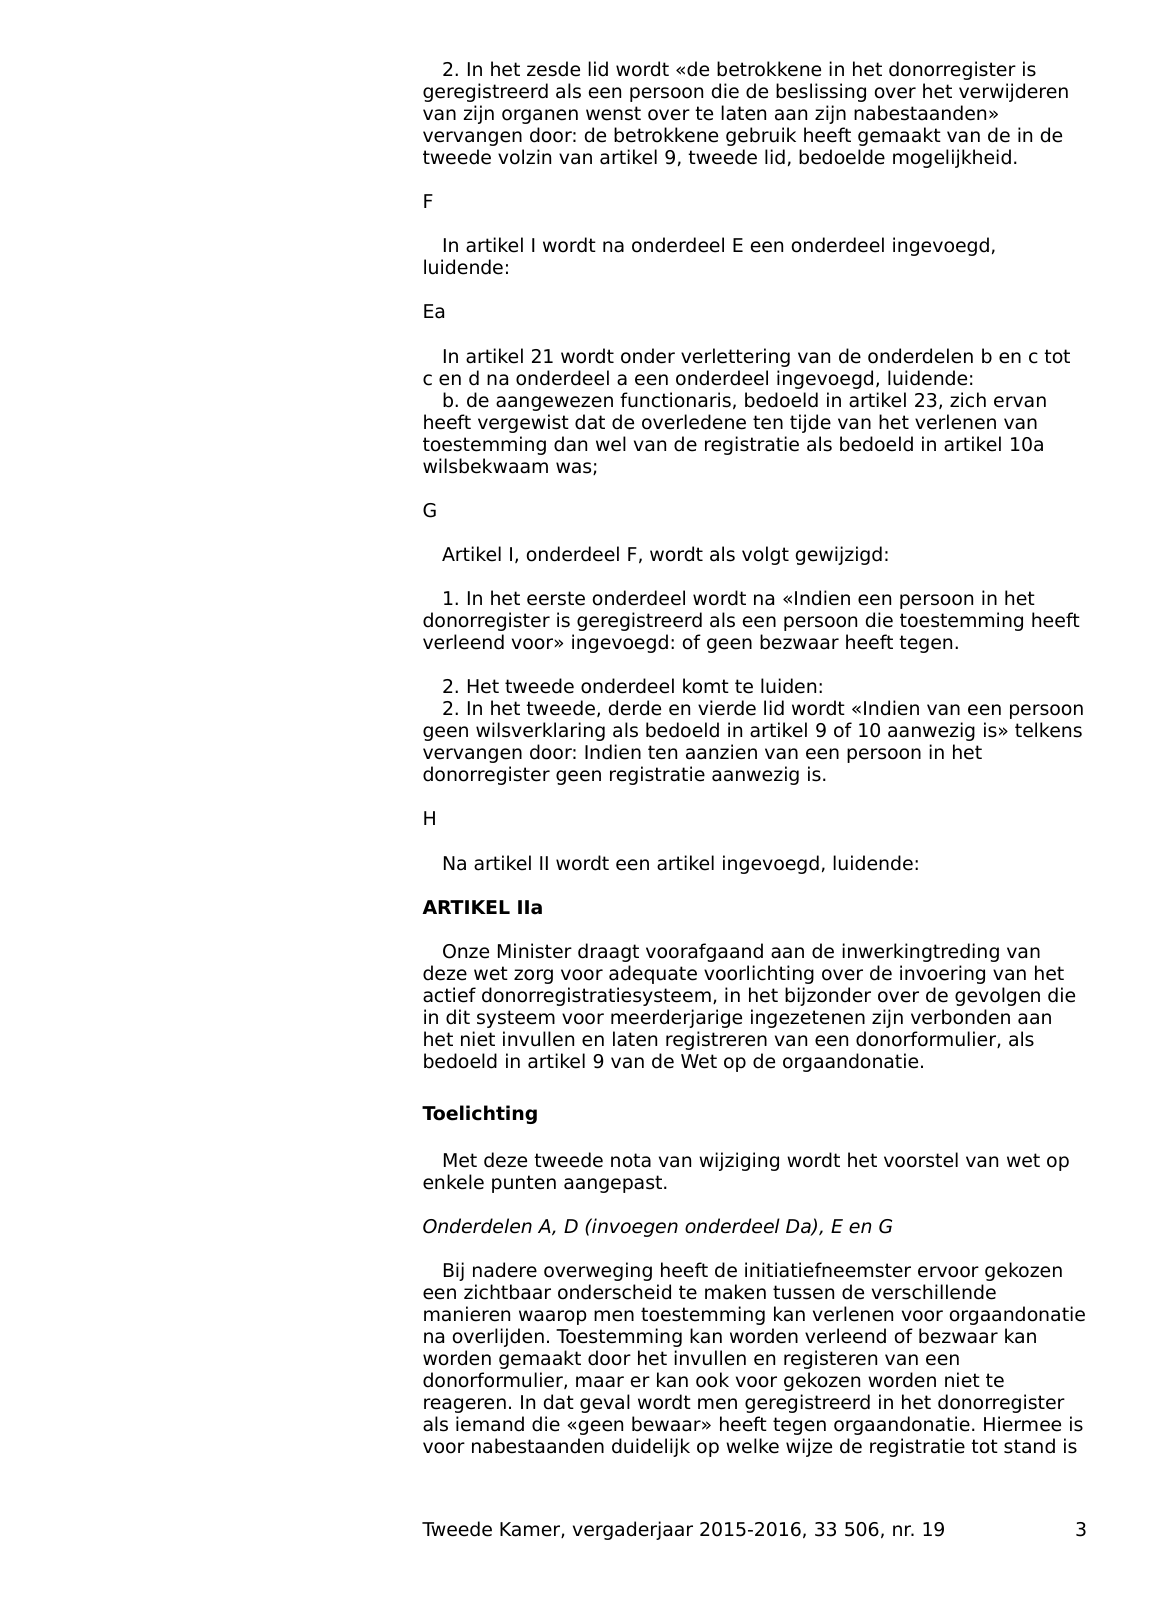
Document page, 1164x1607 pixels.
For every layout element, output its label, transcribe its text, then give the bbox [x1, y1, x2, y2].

text 1. In het eerste onderdeel wordt na «Indien een persoon in het donorregister is geregistreerd als een persoon die toestemming heeft verleend voor» ingevoegd: of geen bezwaar heeft tegen. [422, 588, 1087, 654]
text Bij nadere overweging heeft de initiatiefneemster ervoor gekozen een zichtbaar onderscheid te maken tussen de verschillende manieren waarop men toestemming kan verlenen voor orgaandonatie na overlijden. Toestemming kan worden verleend of bezwaar kan worden gemaakt door het invullen en registeren van een donorformulier, maar er kan ook voor gekozen worden niet te reageren. In dat geval wordt men geregistreerd in het donorregister als iemand die «geen bewaar» heeft tegen orgaandonatie. Hiermee is voor nabestaanden duidelijk op welke wijze de registratie tot stand is [422, 1260, 1087, 1458]
text In artikel 21 wordt onder verlettering van de onderdelen b en c tot c en d na onderdeel a een onderdeel ingevoegd, luidende: [422, 346, 1087, 389]
text In artikel I wordt na onderdeel E een onderdeel ingevoegd, luidende: [422, 235, 1087, 279]
subtitle Toelichting [422, 1103, 1087, 1124]
text 2. Het tweede onderdeel komt te luiden: [422, 676, 1087, 698]
subtitle G [422, 500, 1087, 522]
text Artikel I, onderdeel F, wordt als volgt gewijzigd: [422, 544, 1087, 566]
text 2. In het zesde lid wordt «de betrokkene in het donorregister is geregistreerd als een persoon die de beslissing over het verwijderen van zijn organen wenst over te laten aan zijn nabestaanden» vervangen door: de betrokkene gebruik heeft gemaakt van de in de tweede volzin van artikel 9, tweede lid, bedoelde mogelijkheid. [422, 59, 1087, 169]
text Na artikel II wordt een artikel ingevoegd, luidende: [422, 852, 1087, 874]
subtitle ARTIKEL IIa [422, 897, 1087, 918]
subtitle Ea [422, 301, 1087, 323]
subtitle F [422, 191, 1087, 213]
subtitle Onderdelen A, D (invoegen onderdeel Da), E en G [422, 1216, 1087, 1238]
text 2. In het tweede, derde en vierde lid wordt «Indien van een persoon geen wilsverklaring als bedoeld in artikel 9 of 10 aanwezig is» telkens vervangen door: Indien ten aanzien van een persoon in het donorregister geen registratie aanwezig is. [422, 698, 1087, 786]
subtitle H [422, 808, 1087, 830]
text b. de aangewezen functionaris, bedoeld in artikel 23, zich ervan heeft vergewist dat de overledene ten tijde van het verlenen van toestemming dan wel van de registratie als bedoeld in artikel 10a wilsbekwaam was; [422, 389, 1087, 477]
text Onze Minister draagt voorafgaand aan de inwerkingtreding van deze wet zorg voor adequate voorlichting over de invoering van het actief donorregistratiesysteem, in het bijzonder over de gevolgen die in dit systeem voor meerderjarige ingezetenen zijn verbonden aan het niet invullen en laten registreren van een donorformulier, als bedoeld in artikel 9 van de Wet op de orgaandonatie. [422, 941, 1087, 1073]
text Met deze tweede nota van wijziging wordt het voorstel van wet op enkele punten aangepast. [422, 1149, 1087, 1193]
